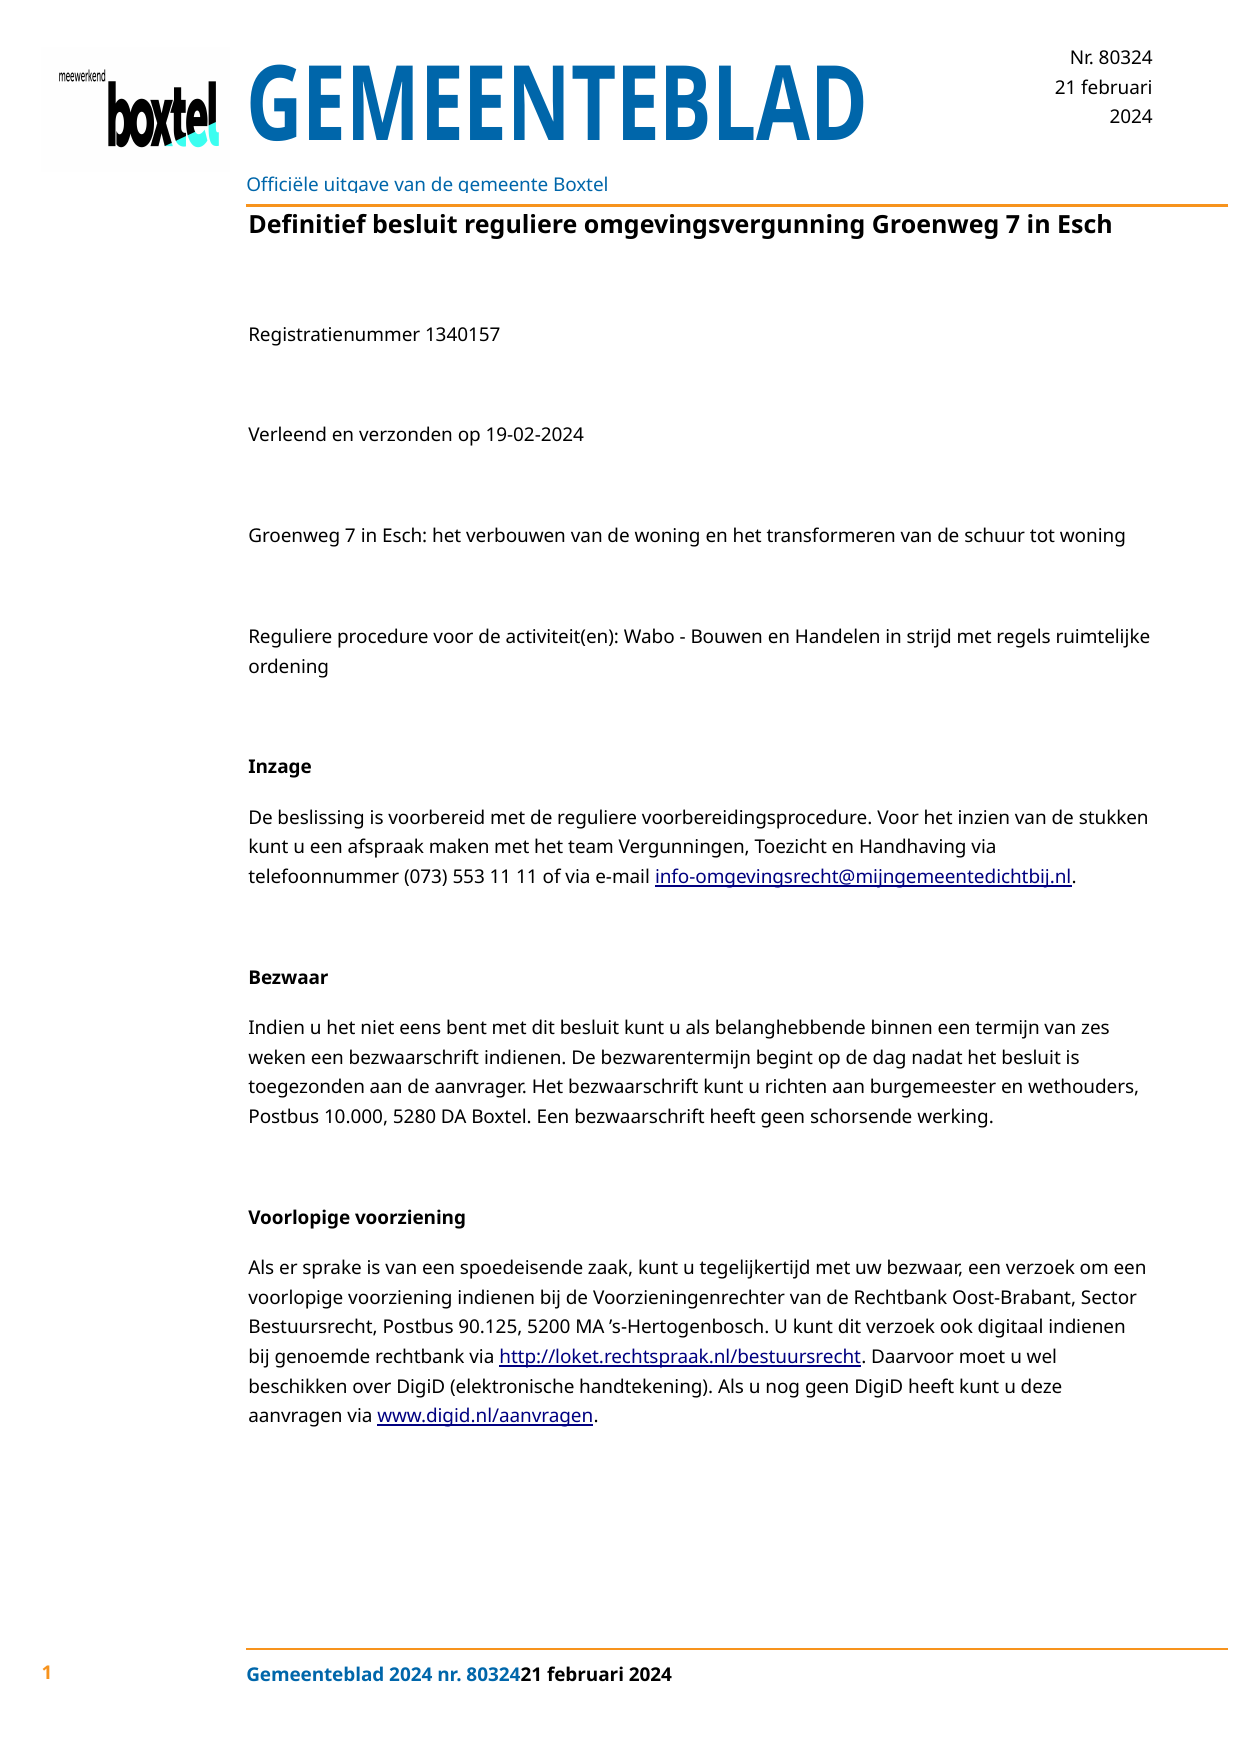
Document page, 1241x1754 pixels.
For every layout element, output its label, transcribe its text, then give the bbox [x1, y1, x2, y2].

text Registratienummer 1340157 [248, 321, 1152, 346]
text De beslissing is voorbereid met de reguliere voorbereidingsprocedure. Voor het inzien van de stukken kunt u een afspraak maken met het team Vergunningen, Toezicht en Handhaving via telefoonnummer (073) 553 11 11 of via e-mail info-omgevingsrecht@mijngemeentedichtbij.nl. [248, 804, 1152, 889]
picture [41, 47, 231, 172]
text Als er sprake is van een spoedeisende zaak, kunt u tegelijkertijd met uw bezwaar, een verzoek om een voorlopige voorziening indienen bij de Voorzieningenrechter van de Rechtbank Oost-Brabant, Sector Bestuursrecht, Postbus 90.125, 5200 MA ’s-Hertogenbosch. U kunt dit verzoek ook digitaal indienen bij genoemde rechtbank via http://loket.rechtspraak.nl/bestuursrecht. Daarvoor moet u wel beschikken over DigiD (elektronische handtekening). Als u nog geen DigiD heeft kunt u deze aanvragen via www.digid.nl/aanvragen. [248, 1254, 1152, 1428]
text Groenweg 7 in Esch: het verbouwen van de woning en het transformeren van de schuur tot woning [248, 522, 1152, 548]
text Verleend en verzonden op 19-02-2024 [248, 422, 1152, 447]
text Reguliere procedure voor de activiteit(en): Wabo - Bouwen en Handelen in strijd met regels ruimtelijke ordening [248, 623, 1152, 678]
text Voorlopige voorziening [248, 1204, 1152, 1230]
text Inzage [248, 754, 1152, 779]
text Indien u het niet eens bent met dit besluit kunt u als belanghebbende binnen een termijn van zes weken een bezwaarschrift indienen. De bezwarentermijn begint op de dag nadat het besluit is toegezonden aan de aanvrager. Het bezwaarschrift kunt u richten aan burgemeester en wethouders, Postbus 10.000, 5280 DA Boxtel. Een bezwaarschrift heeft geen schorsende werking. [248, 1014, 1152, 1129]
text Bezwaar [248, 964, 1152, 990]
text Definitief besluit reguliere omgevingsvergunning Groenweg 7 in Esch [248, 207, 1152, 241]
